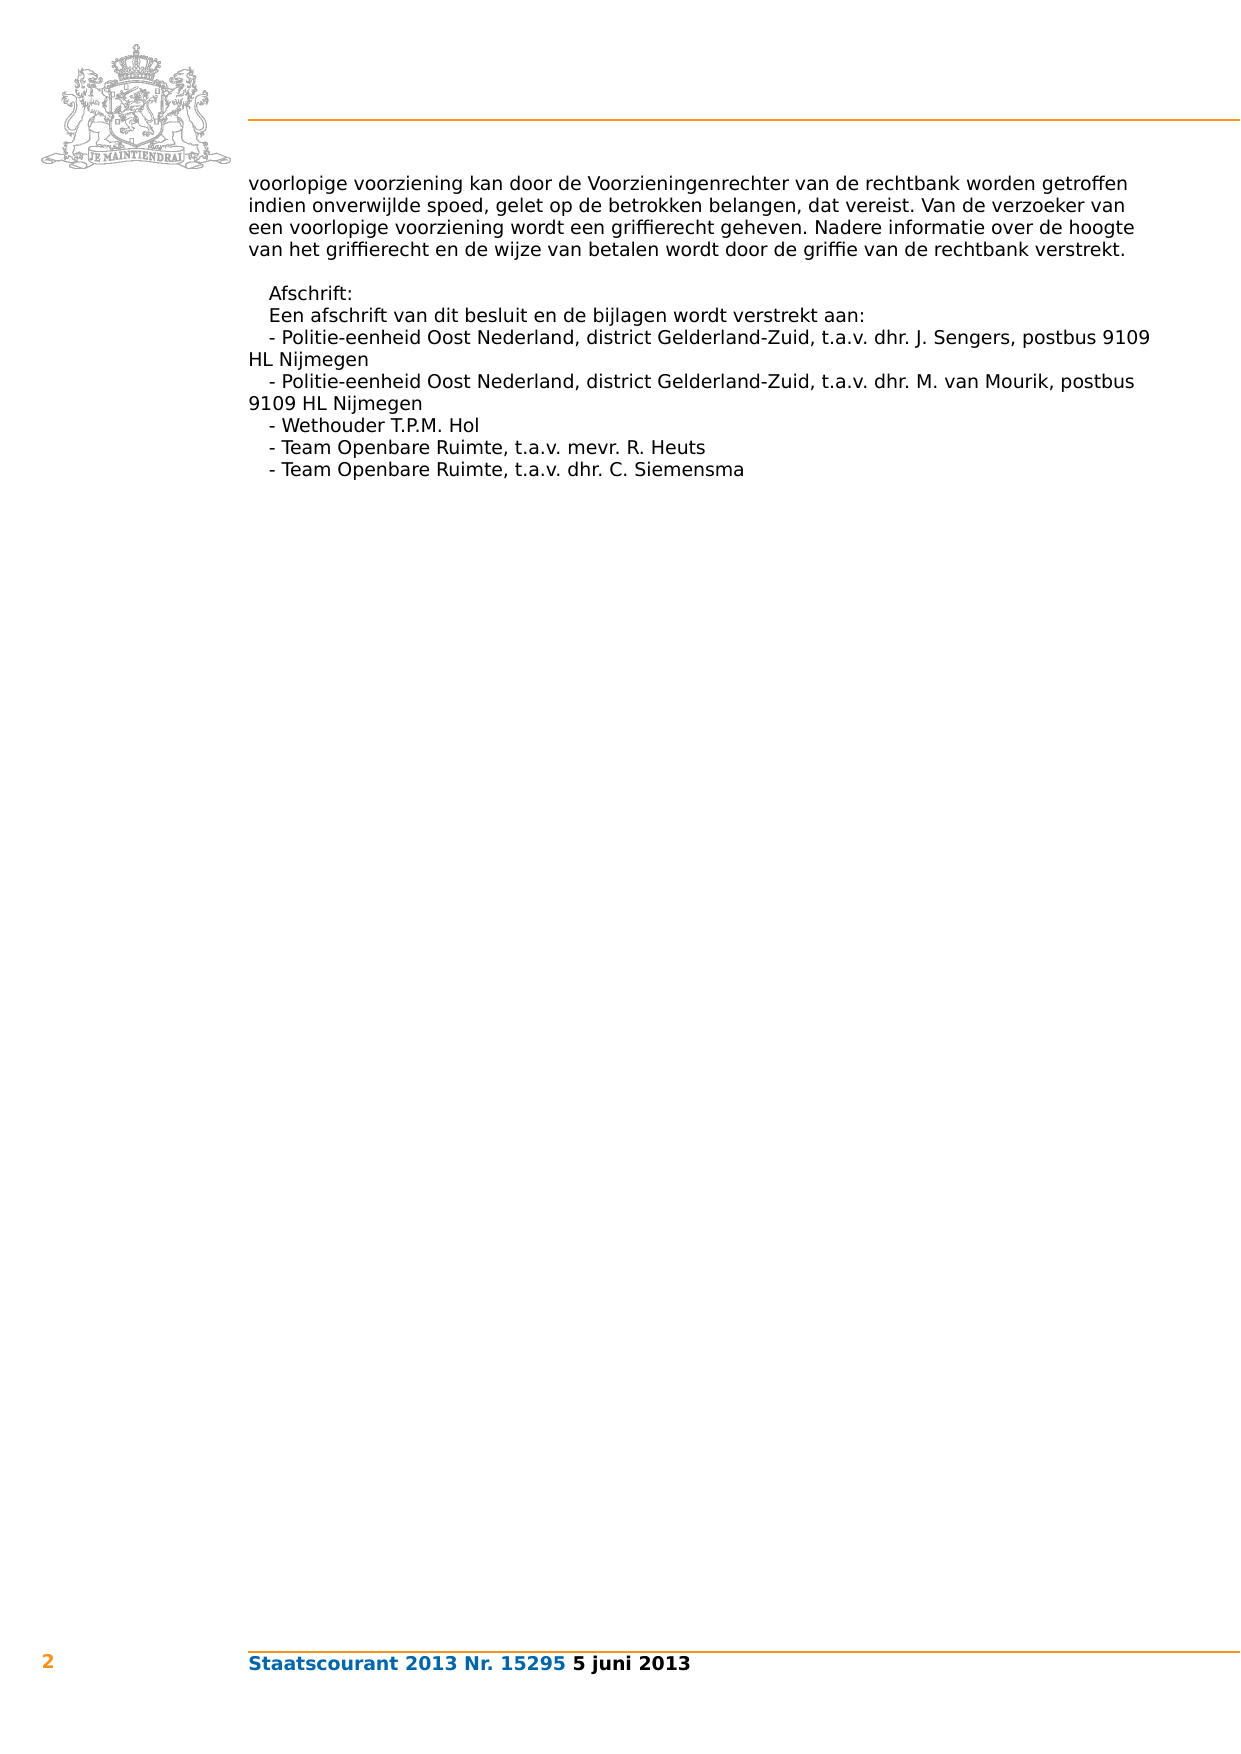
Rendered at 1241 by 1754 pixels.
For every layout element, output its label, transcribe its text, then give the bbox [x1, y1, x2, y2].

text - Wethouder T.P.M. Hol [248, 414, 1163, 437]
picture [41, 44, 231, 169]
text - Politie-eenheid Oost Nederland, district Gelderland-Zuid, t.a.v. dhr. J. Sengers, postbus 9109 HL Nijmegen [248, 327, 1163, 371]
text - Team Openbare Ruimte, t.a.v. mevr. R. Heuts [248, 437, 1163, 458]
text - Politie-eenheid Oost Nederland, district Gelderland-Zuid, t.a.v. dhr. M. van Mourik, postbus 9109 HL Nijmegen [248, 371, 1163, 414]
text Een afschrift van dit besluit en de bijlagen wordt verstrekt aan: [248, 305, 1163, 327]
text - Team Openbare Ruimte, t.a.v. dhr. C. Siemensma [248, 458, 1163, 481]
text voorlopige voorziening kan door de Voorzieningenrechter van de rechtbank worden getroffen indien onverwijlde spoed, gelet op de betrokken belangen, dat vereist. Van de verzoeker van een voorlopige voorziening wordt een griffierecht geheven. Nadere informatie over de hoogte van het griffierecht en de wijze van betalen wordt door de griffie van de rechtbank verstrekt. [248, 173, 1163, 261]
text Afschrift: [248, 283, 1163, 305]
